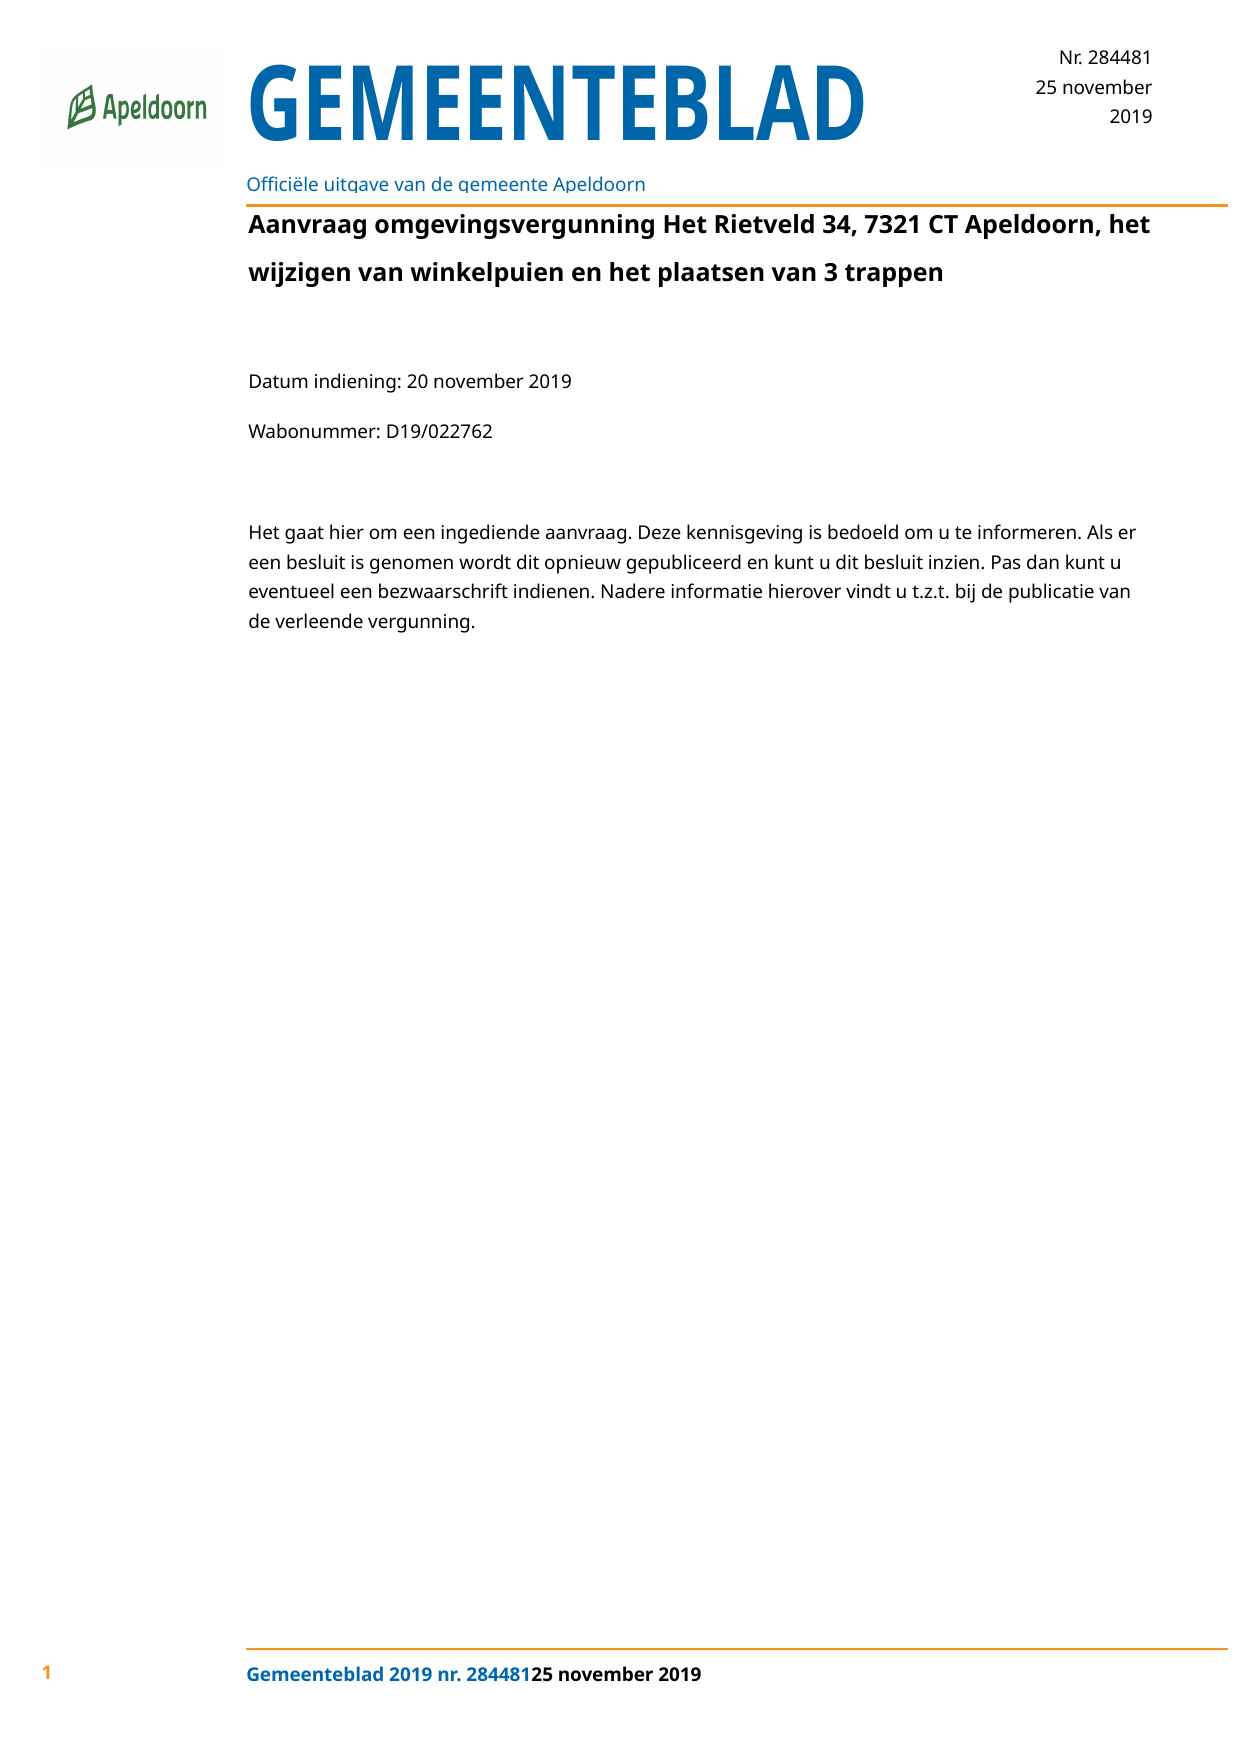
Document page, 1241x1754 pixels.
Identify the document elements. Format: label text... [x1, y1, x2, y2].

text Datum indiening: 20 november 2019 [248, 368, 1152, 394]
text Aanvraag omgevingsvergunning Het Rietveld 34, 7321 CT Apeldoorn, het wijzigen van winkelpuien en het plaatsen van 3 trappen [248, 207, 1152, 288]
text Wabonummer: D19/022762 [248, 419, 1152, 444]
text Het gaat hier om een ingediende aanvraag. Deze kennisgeving is bedoeld om u te informeren. Als er een besluit is genomen wordt dit opnieuw gepubliceerd en kunt u dit besluit inzien. Pas dan kunt u eventueel een bezwaarschrift indienen. Nadere informatie hierover vindt u t.z.t. bij de publicatie van de verleende vergunning. [248, 519, 1152, 634]
picture [41, 47, 231, 172]
